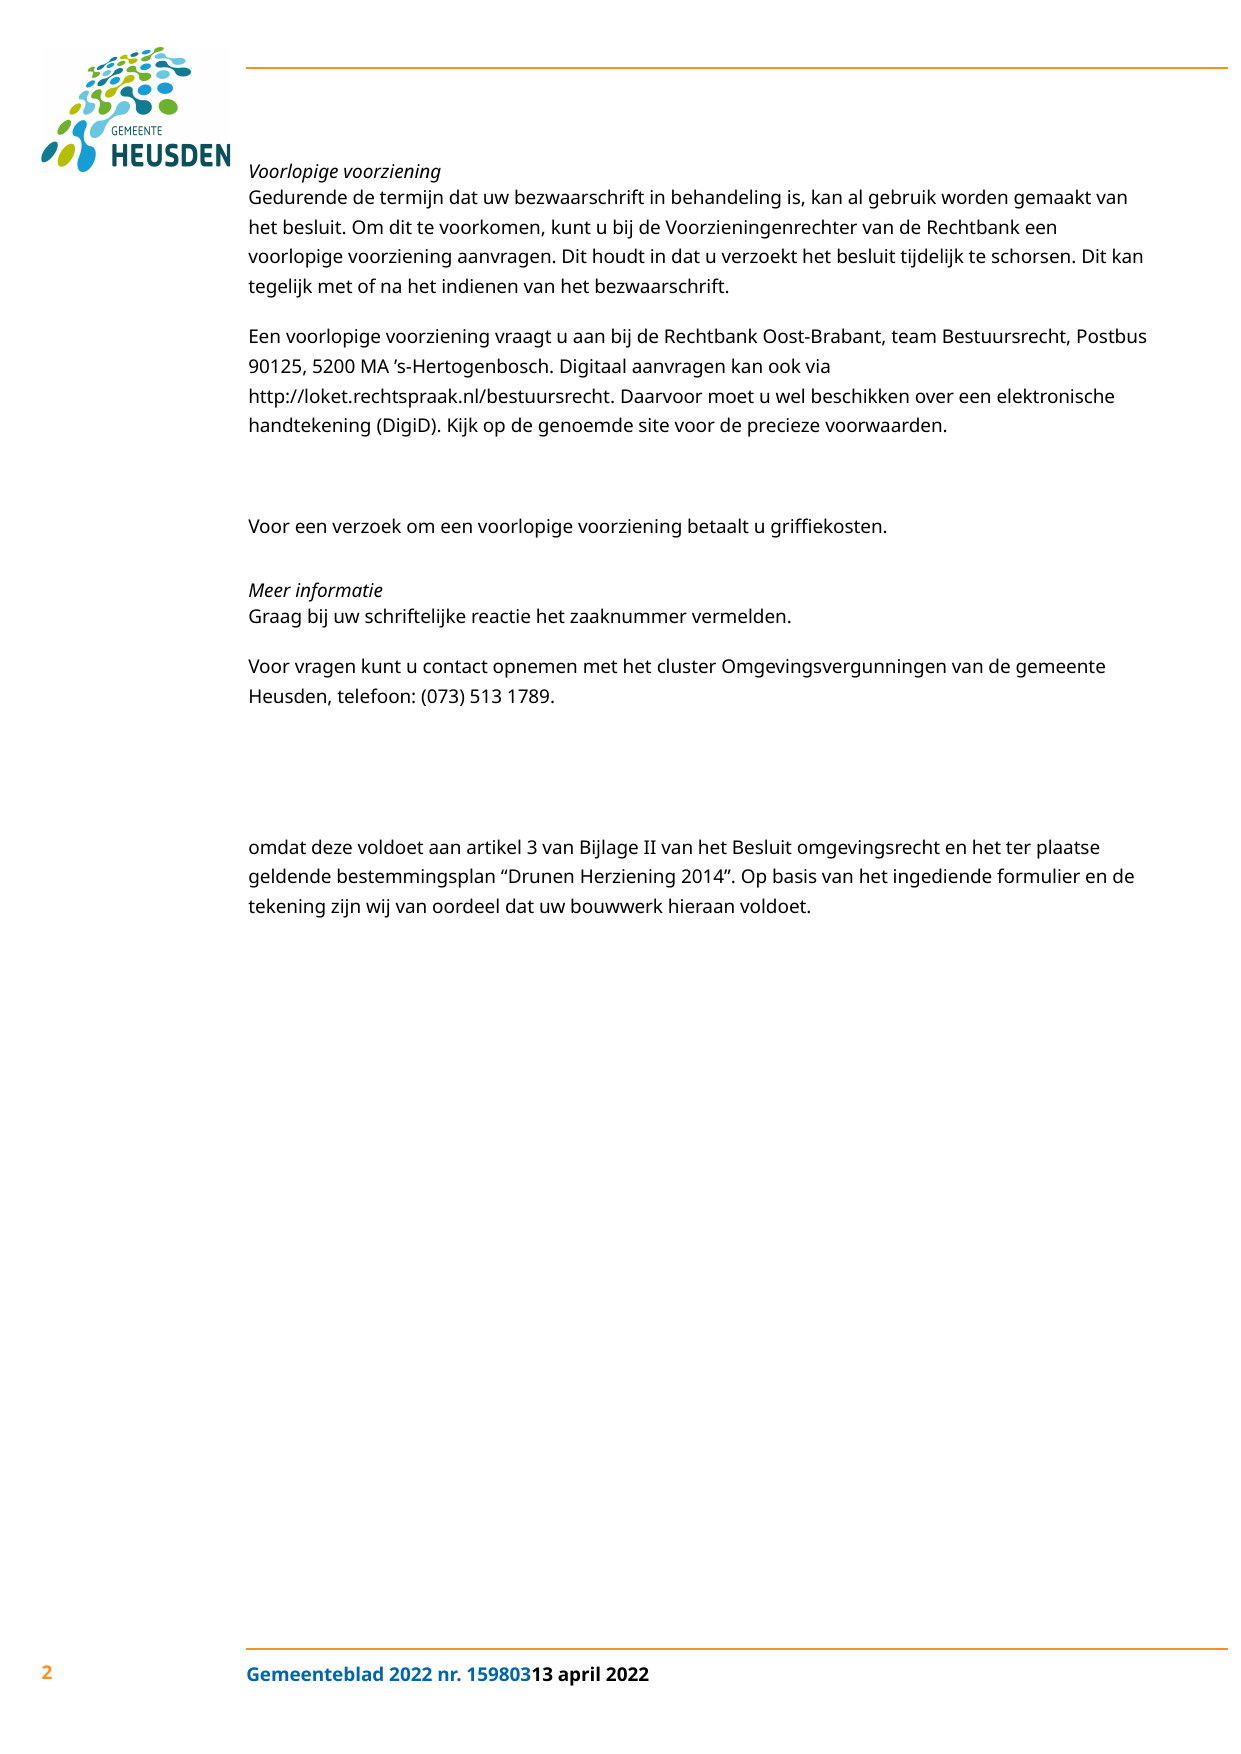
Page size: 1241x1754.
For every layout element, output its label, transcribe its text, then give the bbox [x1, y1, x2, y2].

text Gedurende de termijn dat uw bezwaarschrift in behandeling is, kan al gebruik worden gemaakt van het besluit. Om dit te voorkomen, kunt u bij de Voorzieningenrechter van de Rechtbank een voorlopige voorziening aanvragen. Dit houdt in dat u verzoekt het besluit tijdelijk te schorsen. Dit kan tegelijk met of na het indienen van het bezwaarschrift. [248, 184, 1152, 299]
text Een voorlopige voorziening vraagt u aan bij de Rechtbank Oost-Brabant, team Bestuursrecht, Postbus 90125, 5200 MA ’s-Hertogenbosch. Digitaal aanvragen kan ook via http://loket.rechtspraak.nl/bestuursrecht. Daarvoor moet u wel beschikken over een elektronische handtekening (DigiD). Kijk op de genoemde site voor de precieze voorwaarden. [248, 324, 1152, 438]
text Voor een verzoek om een voorlopige voorziening betaalt u griffiekosten. [248, 513, 1152, 539]
picture [41, 47, 231, 172]
text omdat deze voldoet aan artikel 3 van Bijlage II van het Besluit omgevingsrecht en het ter plaatse geldende bestemmingsplan “Drunen Herziening 2014”. Op basis van het ingediende formulier en de tekening zijn wij van oordeel dat uw bouwwerk hieraan voldoet. [248, 834, 1152, 919]
text Graag bij uw schriftelijke reactie het zaaknummer vermelden. [248, 603, 1152, 629]
text Voorlopige voorziening [248, 159, 1152, 184]
text Voor vragen kunt u contact opnemen met het cluster Omgevingsvergunningen van de gemeente Heusden, telefoon: (073) 513 1789. [248, 653, 1152, 709]
text Meer informatie [248, 577, 1152, 603]
